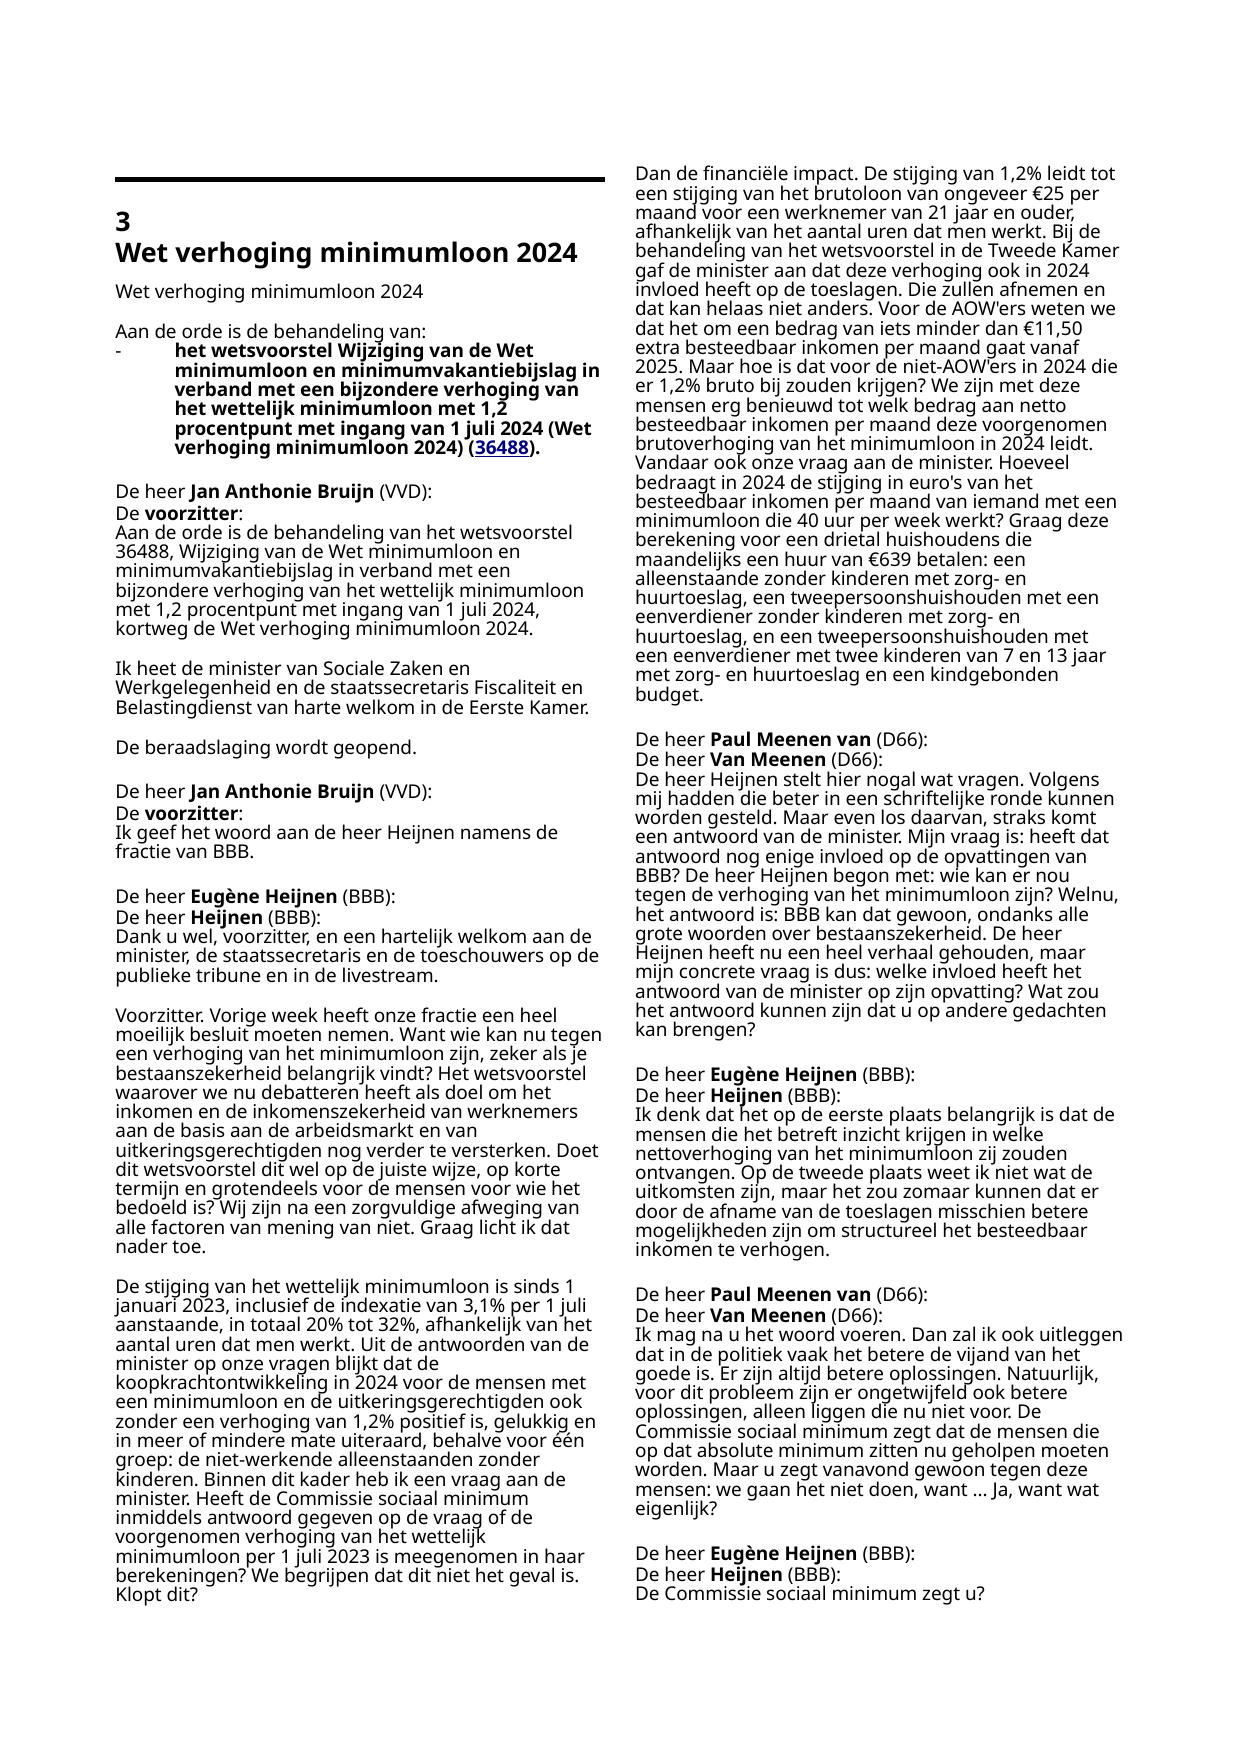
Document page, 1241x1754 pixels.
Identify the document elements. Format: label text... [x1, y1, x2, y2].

text 3 [115, 203, 605, 239]
text Ik geef het woord aan de heer Heijnen namens de fractie van BBB. [115, 824, 605, 862]
text Dan de financiële impact. De stijging van 1,2% leidt tot een stijging van het brutoloon van ongeveer €25 per maand voor een werknemer van 21 jaar en ouder, afhankelijk van het aantal uren dat men werkt. Bij de behandeling van het wetsvoorstel in de Tweede Kamer gaf de minister aan dat deze verhoging ook in 2024 invloed heeft op de toeslagen. Die zullen afnemen en dat kan helaas niet anders. Voor de AOW'ers weten we dat het om een bedrag van iets minder dan €11,50 extra besteedbaar inkomen per maand gaat vanaf 2025. Maar hoe is dat voor de niet-AOW'ers in 2024 die er 1,2% bruto bij zouden krijgen? We zijn met deze mensen erg benieuwd tot welk bedrag aan netto besteedbaar inkomen per maand deze voorgenomen brutoverhoging van het minimumloon in 2024 leidt. Vandaar ook onze vraag aan de minister. Hoeveel bedraagt in 2024 de stijging in euro's van het besteedbaar inkomen per maand van iemand met een minimumloon die 40 uur per week werkt? Graag deze berekening voor een drietal huishoudens die maandelijks een huur van €639 betalen: een alleenstaande zonder kinderen met zorg- en huurtoeslag, een tweepersoonshuishouden met een eenverdiener zonder kinderen met zorg- en huurtoeslag, en een tweepersoonshuishouden met een eenverdiener met twee kinderen van 7 en 13 jaar met zorg- en huurtoeslag en een kindgebonden budget. [635, 165, 1125, 705]
text De voorzitter: [115, 504, 605, 524]
text Wet verhoging minimumloon 2024 [115, 283, 605, 302]
text De heer Eugène Heijnen (BBB): [635, 1540, 1125, 1566]
text De voorzitter: [115, 804, 605, 824]
text De heer Van Meenen (D66): [635, 1307, 1125, 1326]
text Aan de orde is de behandeling van: [115, 323, 605, 342]
text De stijging van het wettelijk minimumloon is sinds 1 januari 2023, inclusief de indexatie van 3,1% per 1 juli aanstaande, in totaal 20% tot 32%, afhankelijk van het aantal uren dat men werkt. Uit de antwoorden van de minister op onze vragen blijkt dat de koopkrachtontwikkeling in 2024 voor de mensen met een minimumloon en de uitkeringsgerechtigden ook zonder een verhoging van 1,2% positief is, gelukkig en in meer of mindere mate uiteraard, behalve voor één groep: de niet-werkende alleenstaanden zonder kinderen. Binnen dit kader heb ik een vraag aan de minister. Heeft de Commissie sociaal minimum inmiddels antwoord gegeven op de vraag of de voorgenomen verhoging van het wettelijk minimumloon per 1 juli 2023 is meegenomen in haar berekeningen? We begrijpen dat dit niet het geval is. Klopt dit? [115, 1278, 605, 1606]
text De heer Eugène Heijnen (BBB): [115, 883, 605, 909]
text De beraadslaging wordt geopend. [115, 739, 605, 758]
text Ik heet de minister van Sociale Zaken en Werkgelegenheid en de staatssecretaris Fiscaliteit en Belastingdienst van harte welkom in de Eerste Kamer. [115, 660, 605, 718]
text De heer Van Meenen (D66): [635, 751, 1125, 771]
text De heer Heijnen (BBB): [635, 1566, 1125, 1585]
text Voorzitter. Vorige week heeft onze fractie een heel moeilijk besluit moeten nemen. Want wie kan nu tegen een verhoging van het minimumloon zijn, zeker als je bestaanszekerheid belangrijk vindt? Het wetsvoorstel waarover we nu debatteren heeft als doel om het inkomen en de inkomenszekerheid van werknemers aan de basis aan de arbeidsmarkt en van uitkeringsgerechtigden nog verder te versterken. Doet dit wetsvoorstel dit wel op de juiste wijze, op korte termijn en grotendeels voor de mensen voor wie het bedoeld is? Wij zijn na een zorgvuldige afweging van alle factoren van mening van niet. Graag licht ik dat nader toe. [115, 1007, 605, 1257]
text De Commissie sociaal minimum zegt u? [635, 1585, 1125, 1604]
text Ik mag na u het woord voeren. Dan zal ik ook uitleggen dat in de politiek vaak het betere de vijand van het goede is. Er zijn altijd betere oplossingen. Natuurlijk, voor dit probleem zijn er ongetwijfeld ook betere oplossingen, alleen liggen die nu niet voor. De Commissie sociaal minimum zegt dat de mensen die op dat absolute minimum zitten nu geholpen moeten worden. Maar u zegt vanavond gewoon tegen deze mensen: we gaan het niet doen, want ... Ja, want wat eigenlijk? [635, 1326, 1125, 1519]
text Dank u wel, voorzitter, en een hartelijk welkom aan de minister, de staatssecretaris en de toeschouwers op de publieke tribune en in de livestream. [115, 928, 605, 986]
text De heer Heijnen (BBB): [115, 909, 605, 928]
text De heer Paul Meenen van (D66): [635, 726, 1125, 751]
text De heer Paul Meenen van (D66): [635, 1281, 1125, 1307]
list het wetsvoorstel Wijziging van de Wet minimumloon en minimumvakantiebijslag in verband met een bijzondere verhoging van het wettelijk minimumloon met 1,2 procentpunt met ingang van 1 juli 2024 (Wet verhoging minimumloon 2024) (36488). [115, 342, 605, 458]
text De heer Jan Anthonie Bruijn (VVD): [115, 779, 605, 804]
text De heer Heijnen stelt hier nogal wat vragen. Volgens mij hadden die beter in een schriftelijke ronde kunnen worden gesteld. Maar even los daarvan, straks komt een antwoord van de minister. Mijn vraag is: heeft dat antwoord nog enige invloed op de opvattingen van BBB? De heer Heijnen begon met: wie kan er nou tegen de verhoging van het minimumloon zijn? Welnu, het antwoord is: BBB kan dat gewoon, ondanks alle grote woorden over bestaanszekerheid. De heer Heijnen heeft nu een heel verhaal gehouden, maar mijn concrete vraag is dus: welke invloed heeft het antwoord van de minister op zijn opvatting? Wat zou het antwoord kunnen zijn dat u op andere gedachten kan brengen? [635, 771, 1125, 1041]
text De heer Jan Anthonie Bruijn (VVD): [115, 479, 605, 504]
text Ik denk dat het op de eerste plaats belangrijk is dat de mensen die het betreft inzicht krijgen in welke nettoverhoging van het minimumloon zij zouden ontvangen. Op de tweede plaats weet ik niet wat de uitkomsten zijn, maar het zou zomaar kunnen dat er door de afname van de toeslagen misschien betere mogelijkheden zijn om structureel het besteedbaar inkomen te verhogen. [635, 1106, 1125, 1261]
text De heer Heijnen (BBB): [635, 1087, 1125, 1106]
text Wet verhoging minimumloon 2024 [115, 239, 605, 283]
text De heer Eugène Heijnen (BBB): [635, 1061, 1125, 1087]
text Aan de orde is de behandeling van het wetsvoorstel 36488, Wijziging van de Wet minimumloon en minimumvakantiebijslag in verband met een bijzondere verhoging van het wettelijk minimumloon met 1,2 procentpunt met ingang van 1 juli 2024, kortweg de Wet verhoging minimumloon 2024. [115, 524, 605, 639]
